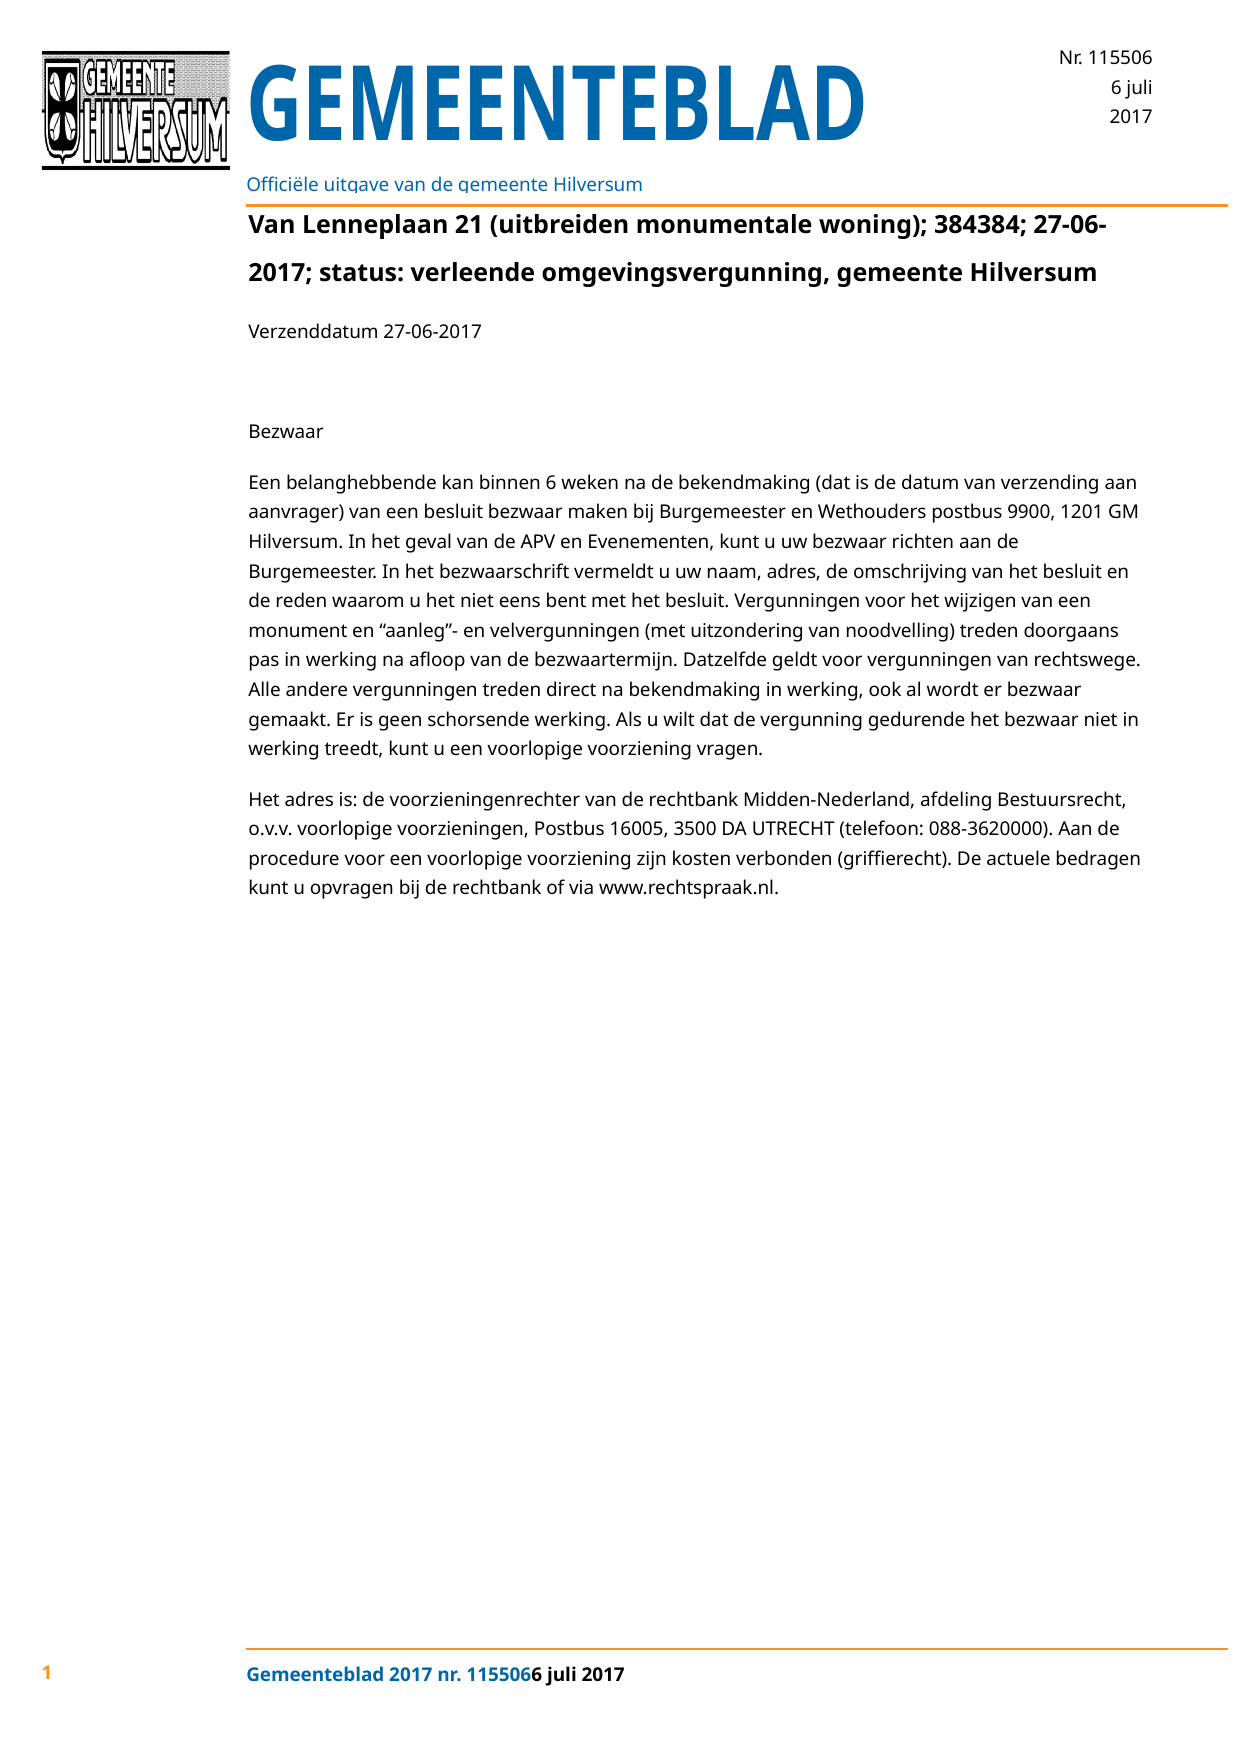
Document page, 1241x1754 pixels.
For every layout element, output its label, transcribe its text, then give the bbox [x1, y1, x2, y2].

picture [41, 47, 231, 172]
text Van Lenneplaan 21 (uitbreiden monumentale woning); 384384; 27-06-2017; status: verleende omgevingsvergunning, gemeente Hilversum [248, 207, 1152, 288]
text Een belanghebbende kan binnen 6 weken na de bekendmaking (dat is de datum van verzending aan aanvrager) van een besluit bezwaar maken bij Burgemeester en Wethouders postbus 9900, 1201 GM Hilversum. In het geval van de APV en Evenementen, kunt u uw bezwaar richten aan de Burgemeester. In het bezwaarschrift vermeldt u uw naam, adres, de omschrijving van het besluit en de reden waarom u het niet eens bent met het besluit. Vergunningen voor het wijzigen van een monument en “aanleg”- en velvergunningen (met uitzondering van noodvelling) treden doorgaans pas in werking na afloop van de bezwaartermijn. Datzelfde geldt voor vergunningen van rechtswege. Alle andere vergunningen treden direct na bekendmaking in werking, ook al wordt er bezwaar gemaakt. Er is geen schorsende werking. Als u wilt dat de vergunning gedurende het bezwaar niet in werking treedt, kunt u een voorlopige voorziening vragen. [248, 469, 1152, 761]
text Verzenddatum 27-06-2017 [248, 318, 1152, 344]
text Bezwaar [248, 419, 1152, 444]
text Het adres is: de voorzieningenrechter van de rechtbank Midden-Nederland, afdeling Bestuursrecht, o.v.v. voorlopige voorzieningen, Postbus 16005, 3500 DA UTRECHT (telefoon: 088-3620000). Aan de procedure voor een voorlopige voorziening zijn kosten verbonden (griffierecht). De actuele bedragen kunt u opvragen bij de rechtbank of via www.rechtspraak.nl. [248, 786, 1152, 900]
